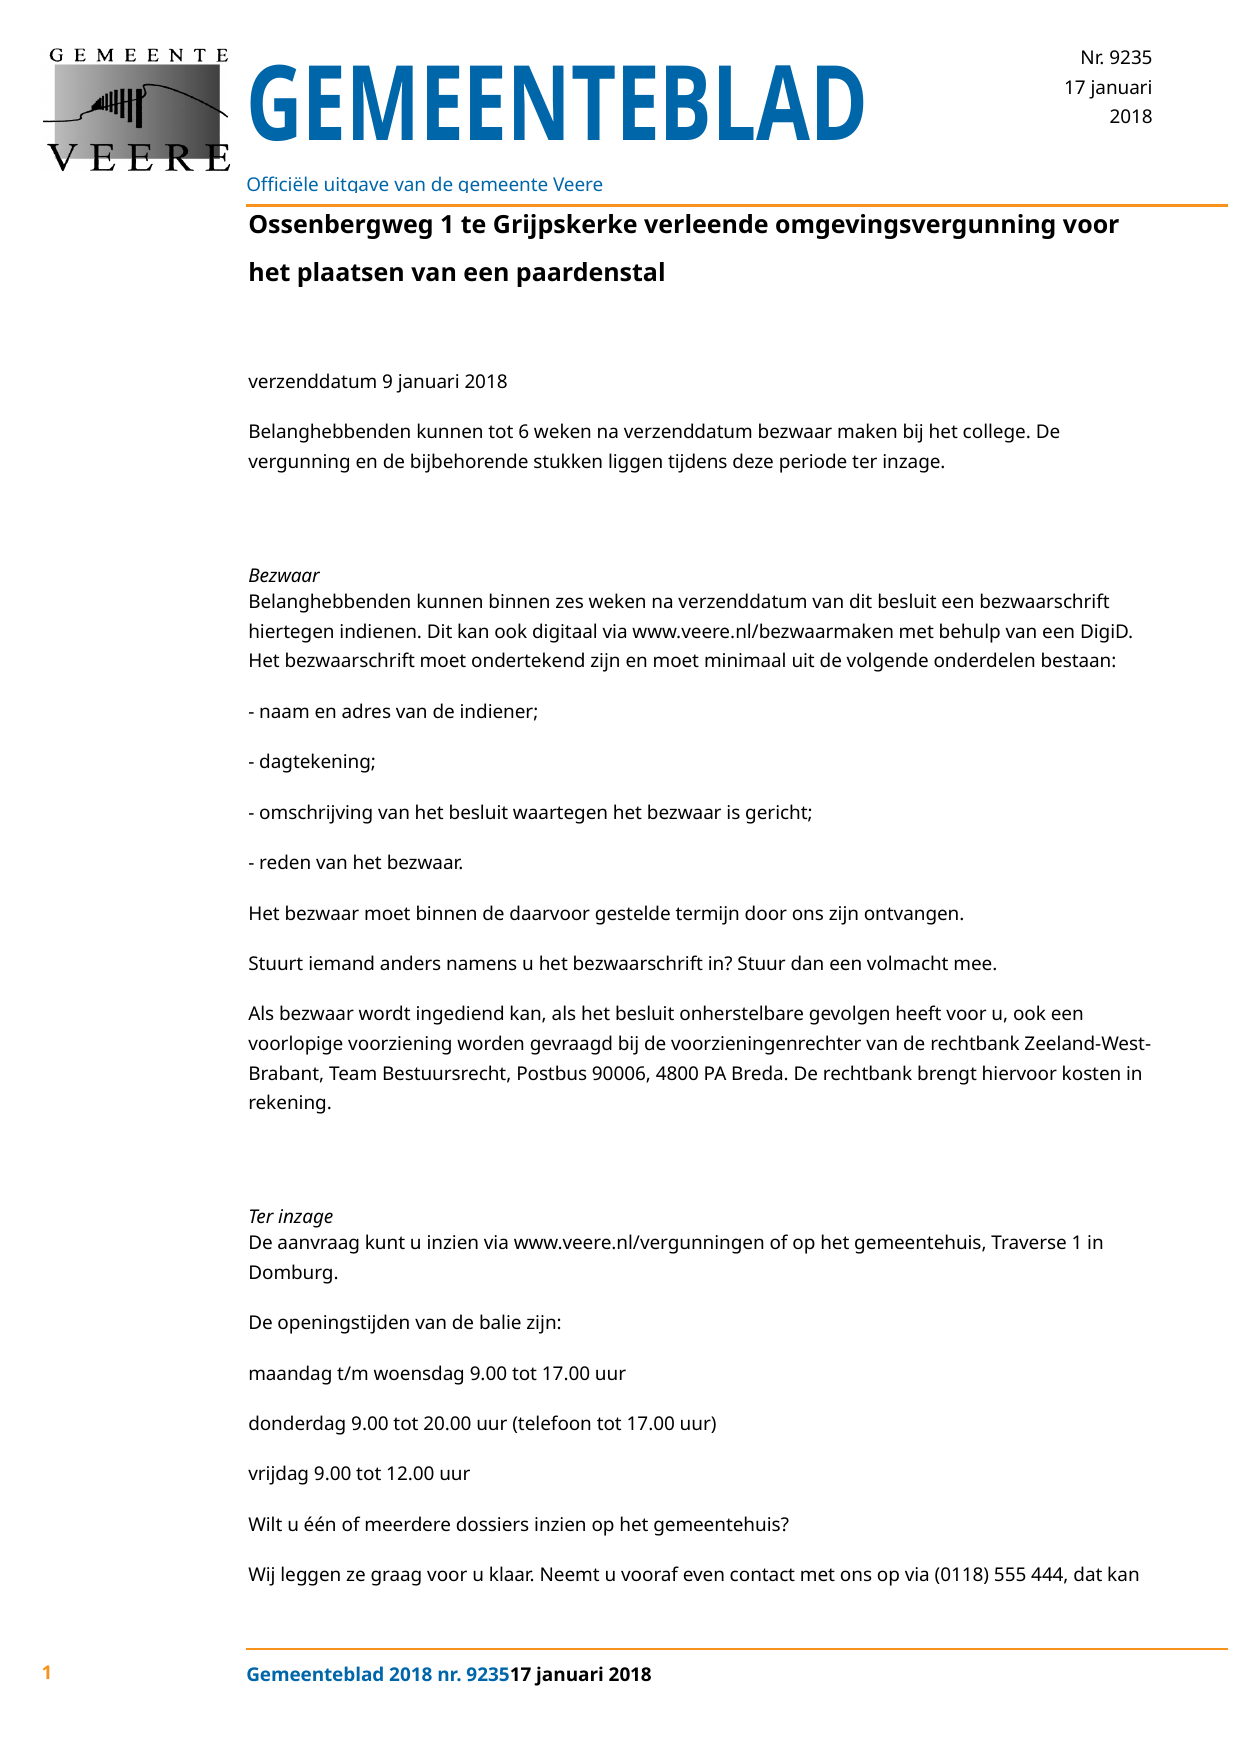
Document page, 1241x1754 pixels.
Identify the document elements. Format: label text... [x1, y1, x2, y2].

text Bezwaar [248, 563, 1152, 588]
text De aanvraag kunt u inzien via www.veere.nl/vergunningen of op het gemeentehuis, Traverse 1 in Domburg. [248, 1229, 1152, 1285]
text vrijdag 9.00 tot 12.00 uur [248, 1461, 1152, 1486]
text Belanghebbenden kunnen tot 6 weken na verzenddatum bezwaar maken bij het college. De vergunning en de bijbehorende stukken liggen tijdens deze periode ter inzage. [248, 419, 1152, 474]
text maandag t/m woensdag 9.00 tot 17.00 uur [248, 1360, 1152, 1386]
text Wilt u één of meerdere dossiers inzien op het gemeentehuis? [248, 1511, 1152, 1537]
text - omschrijving van het besluit waartegen het bezwaar is gericht; [248, 799, 1152, 824]
text Ter inzage [248, 1204, 1152, 1229]
text Wij leggen ze graag voor u klaar. Neemt u vooraf even contact met ons op via (0118) 555 444, dat kan [248, 1561, 1152, 1587]
text Het bezwaar moet binnen de daarvoor gestelde termijn door ons zijn ontvangen. [248, 900, 1152, 925]
text Belanghebbenden kunnen binnen zes weken na verzenddatum van dit besluit een bezwaarschrift hiertegen indienen. Dit kan ook digitaal via www.veere.nl/bezwaarmaken met behulp van een DigiD. Het bezwaarschrift moet ondertekend zijn en moet minimaal uit de volgende onderdelen bestaan: [248, 588, 1152, 673]
text - naam en adres van de indiener; [248, 698, 1152, 724]
text Als bezwaar wordt ingediend kan, als het besluit onherstelbare gevolgen heeft voor u, ook een voorlopige voorziening worden gevraagd bij de voorzieningenrechter van de rechtbank Zeeland-West-Brabant, Team Bestuursrecht, Postbus 90006, 4800 PA Breda. De rechtbank brengt hiervoor kosten in rekening. [248, 1001, 1152, 1115]
text De openingstijden van de balie zijn: [248, 1309, 1152, 1335]
text - reden van het bezwaar. [248, 849, 1152, 875]
text verzenddatum 9 januari 2018 [248, 368, 1152, 394]
text Stuurt iemand anders namens u het bezwaarschrift in? Stuur dan een volmacht mee. [248, 950, 1152, 976]
picture [41, 47, 231, 172]
text donderdag 9.00 tot 20.00 uur (telefoon tot 17.00 uur) [248, 1410, 1152, 1436]
text - dagtekening; [248, 748, 1152, 774]
text Ossenbergweg 1 te Grijpskerke verleende omgevingsvergunning voor het plaatsen van een paardenstal [248, 207, 1152, 288]
